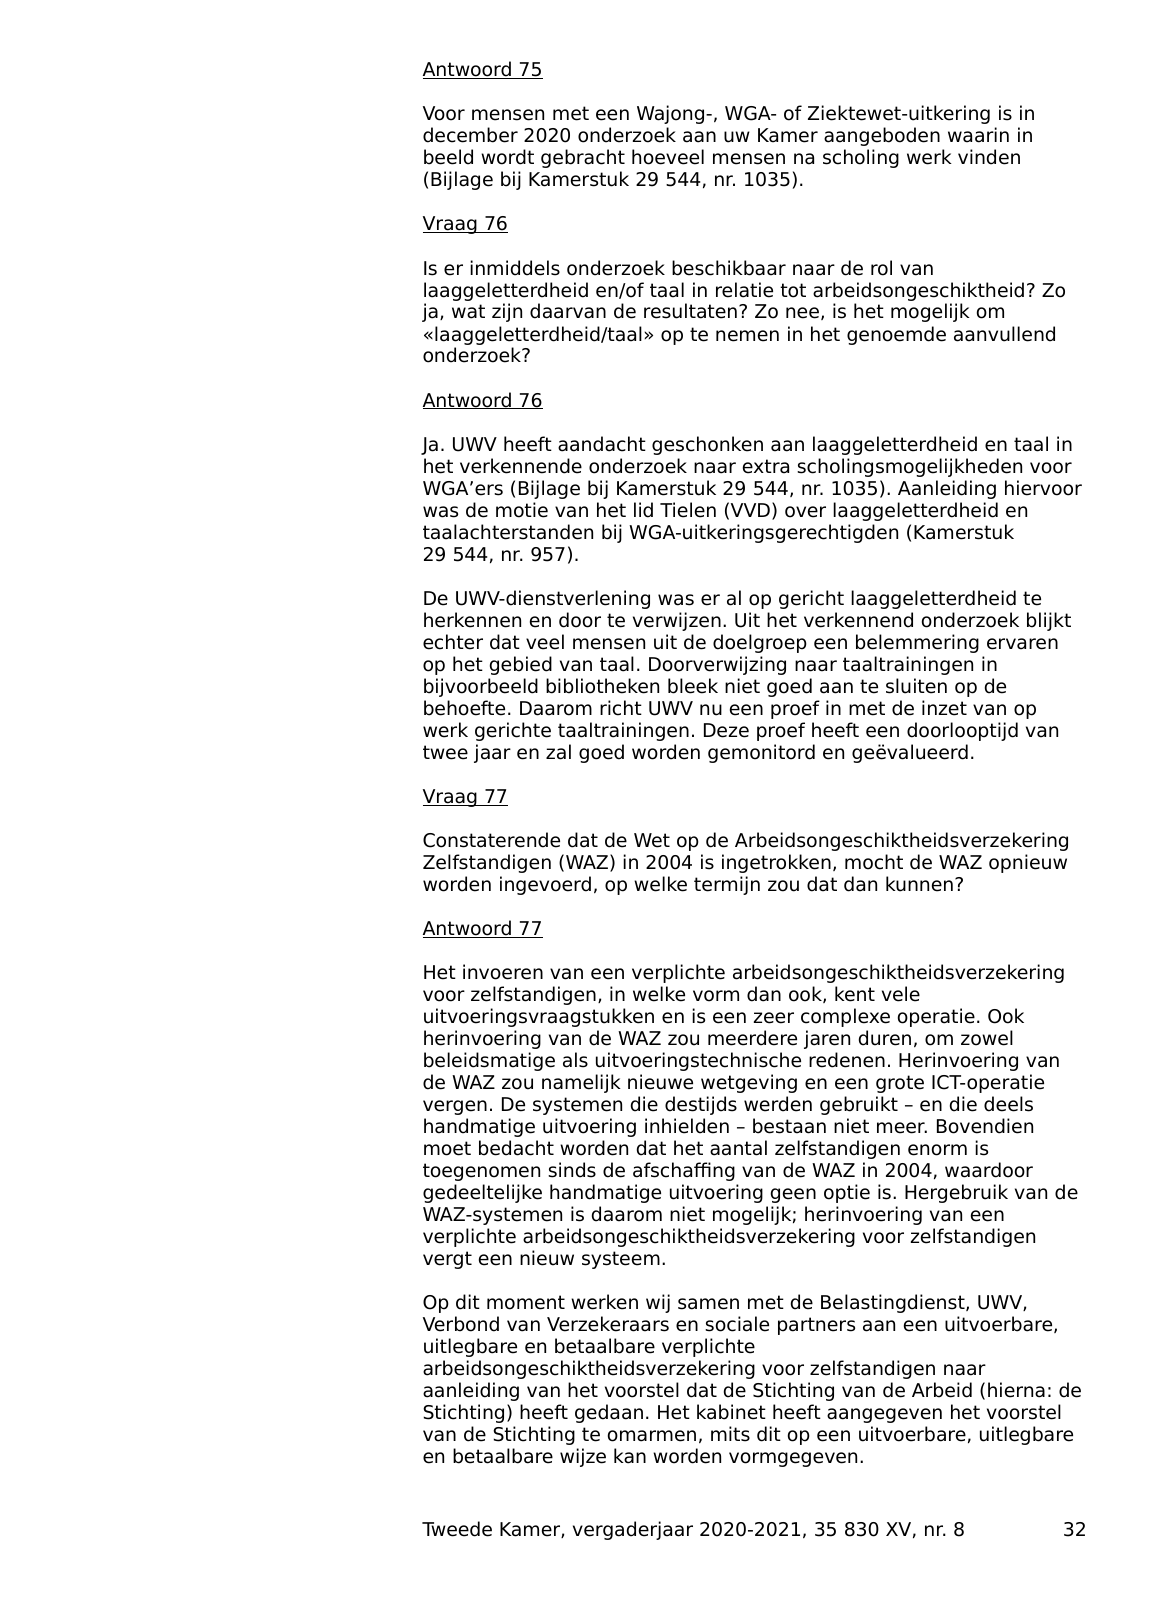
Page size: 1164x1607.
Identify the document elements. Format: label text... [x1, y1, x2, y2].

text Ja. UWV heeft aandacht geschonken aan laaggeletterdheid en taal in het verkennende onderzoek naar extra scholingsmogelijkheden voor WGA’ers (Bijlage bij Kamerstuk 29 544, nr. 1035). Aanleiding hiervoor was de motie van het lid Tielen (VVD) over laaggeletterdheid en taalachterstanden bij WGA-uitkeringsgerechtigden (Kamerstuk 29 544, nr. 957). [422, 434, 1087, 566]
subtitle Antwoord 77 [422, 918, 1087, 940]
subtitle Vraag 77 [422, 786, 1087, 808]
text Is er inmiddels onderzoek beschikbaar naar de rol van laaggeletterdheid en/of taal in relatie tot arbeidsongeschiktheid? Zo ja, wat zijn daarvan de resultaten? Zo nee, is het mogelijk om «laaggeletterdheid/taal» op te nemen in het genoemde aanvullend onderzoek? [422, 257, 1087, 367]
text Constaterende dat de Wet op de Arbeidsongeschiktheidsverzekering Zelfstandigen (WAZ) in 2004 is ingetrokken, mocht de WAZ opnieuw worden ingevoerd, op welke termijn zou dat dan kunnen? [422, 830, 1087, 896]
text Het invoeren van een verplichte arbeidsongeschiktheidsverzekering voor zelfstandigen, in welke vorm dan ook, kent vele uitvoeringsvraagstukken en is een zeer complexe operatie. Ook herinvoering van de WAZ zou meerdere jaren duren, om zowel beleidsmatige als uitvoeringstechnische redenen. Herinvoering van de WAZ zou namelijk nieuwe wetgeving en een grote ICT-operatie vergen. De systemen die destijds werden gebruikt – en die deels handmatige uitvoering inhielden – bestaan niet meer. Bovendien moet bedacht worden dat het aantal zelfstandigen enorm is toegenomen sinds de afschaffing van de WAZ in 2004, waardoor gedeeltelijke handmatige uitvoering geen optie is. Hergebruik van de WAZ-systemen is daarom niet mogelijk; herinvoering van een verplichte arbeidsongeschiktheidsverzekering voor zelfstandigen vergt een nieuw systeem. [422, 962, 1087, 1270]
text Op dit moment werken wij samen met de Belastingdienst, UWV, Verbond van Verzekeraars en sociale partners aan een uitvoerbare, uitlegbare en betaalbare verplichte arbeidsongeschiktheidsverzekering voor zelfstandigen naar aanleiding van het voorstel dat de Stichting van de Arbeid (hierna: de Stichting) heeft gedaan. Het kabinet heeft aangegeven het voorstel van de Stichting te omarmen, mits dit op een uitvoerbare, uitlegbare en betaalbare wijze kan worden vormgegeven. [422, 1292, 1087, 1468]
text Voor mensen met een Wajong-, WGA- of Ziektewet-uitkering is in december 2020 onderzoek aan uw Kamer aangeboden waarin in beeld wordt gebracht hoeveel mensen na scholing werk vinden (Bijlage bij Kamerstuk 29 544, nr. 1035). [422, 103, 1087, 191]
subtitle Antwoord 76 [422, 389, 1087, 412]
subtitle Vraag 76 [422, 213, 1087, 235]
text De UWV-dienstverlening was er al op gericht laaggeletterdheid te herkennen en door te verwijzen. Uit het verkennend onderzoek blijkt echter dat veel mensen uit de doelgroep een belemmering ervaren op het gebied van taal. Doorverwijzing naar taaltrainingen in bijvoorbeeld bibliotheken bleek niet goed aan te sluiten op de behoefte. Daarom richt UWV nu een proef in met de inzet van op werk gerichte taaltrainingen. Deze proef heeft een doorlooptijd van twee jaar en zal goed worden gemonitord en geëvalueerd. [422, 588, 1087, 764]
subtitle Antwoord 75 [422, 59, 1087, 81]
